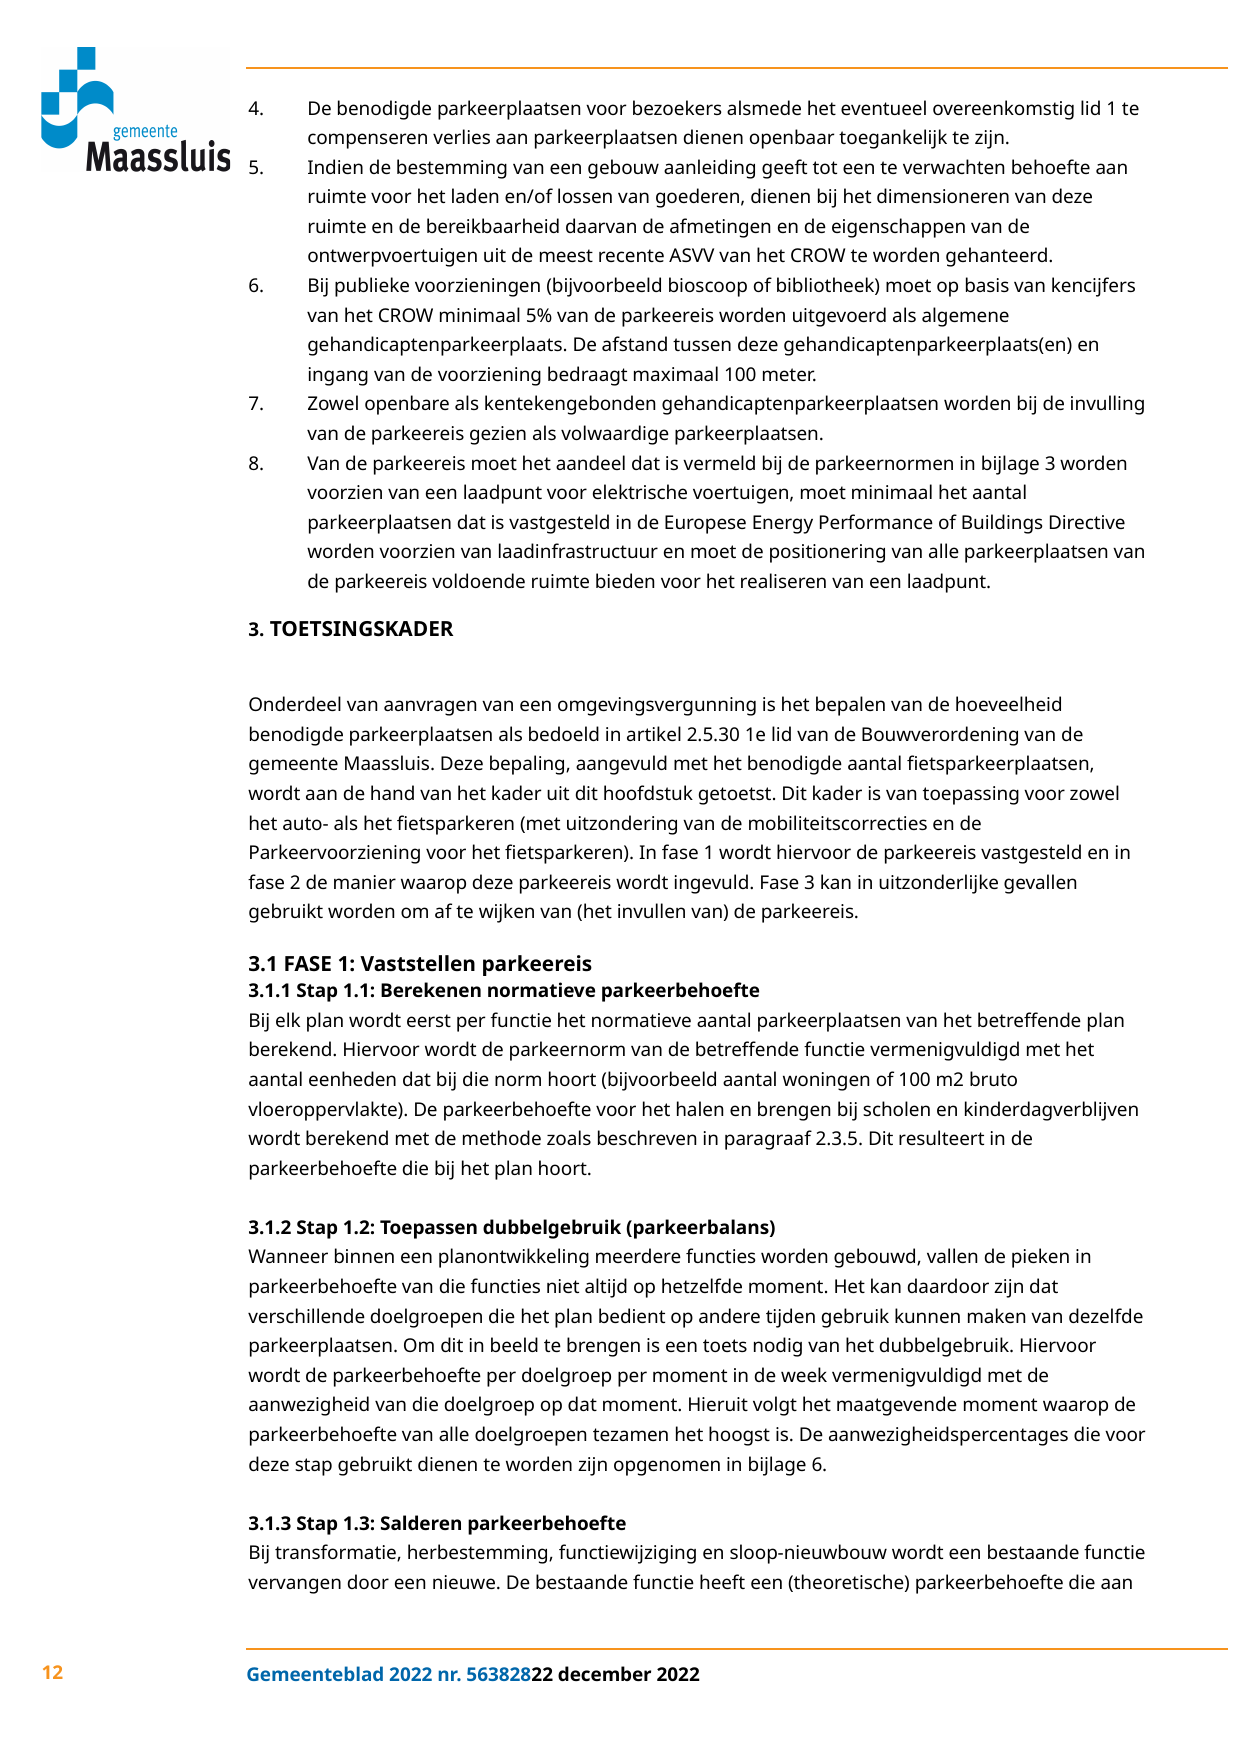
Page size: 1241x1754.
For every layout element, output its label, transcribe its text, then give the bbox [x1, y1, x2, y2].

list De benodigde parkeerplaatsen voor bezoekers alsmede het eventueel overeenkomstig lid 1 te compenseren verlies aan parkeerplaatsen dienen openbaar toegankelijk te zijn. [248, 95, 1152, 150]
text 3.1.2 Stap 1.2: Toepassen dubbelgebruik (parkeerbalans) [248, 1214, 1152, 1240]
text 3. TOETSINGSKADER [248, 614, 1152, 642]
text 3.1 FASE 1: Vaststellen parkeereis [248, 949, 1152, 977]
list Zowel openbare als kentekengebonden gehandicaptenparkeerplaatsen worden bij de invulling van de parkeereis gezien als volwaardige parkeerplaatsen. [248, 391, 1152, 446]
text Wanneer binnen een planontwikkeling meerdere functies worden gebouwd, vallen de pieken in parkeerbehoefte van die functies niet altijd op hetzelfde moment. Het kan daardoor zijn dat verschillende doelgroepen die het plan bedient op andere tijden gebruik kunnen maken van dezelfde parkeerplaatsen. Om dit in beeld te brengen is een toets nodig van het dubbelgebruik. Hiervoor wordt de parkeerbehoefte per doelgroep per moment in de week vermenigvuldigd met de aanwezigheid van die doelgroep op dat moment. Hieruit volgt het maatgevende moment waarop de parkeerbehoefte van alle doelgroepen tezamen het hoogst is. De aanwezigheidspercentages die voor deze stap gebruikt dienen te worden zijn opgenomen in bijlage 6. [248, 1244, 1152, 1476]
text Onderdeel van aanvragen van een omgevingsvergunning is het bepalen van de hoeveelheid benodigde parkeerplaatsen als bedoeld in artikel 2.5.30 1e lid van de Bouwverordening van de gemeente Maassluis. Deze bepaling, aangevuld met het benodigde aantal fietsparkeerplaatsen, wordt aan de hand van het kader uit dit hoofdstuk getoetst. Dit kader is van toepassing voor zowel het auto- als het fietsparkeren (met uitzondering van de mobiliteitscorrecties en de Parkeervoorziening voor het fietsparkeren). In fase 1 wordt hiervoor de parkeereis vastgesteld en in fase 2 de manier waarop deze parkeereis wordt ingevuld. Fase 3 kan in uitzonderlijke gevallen gebruikt worden om af te wijken van (het invullen van) de parkeereis. [248, 691, 1152, 924]
picture [41, 47, 231, 172]
list Bij publieke voorzieningen (bijvoorbeeld bioscoop of bibliotheek) moet op basis van kencijfers van het CROW minimaal 5% van de parkeereis worden uitgevoerd als algemene gehandicaptenparkeerplaats. De afstand tussen deze gehandicaptenparkeerplaats(en) en ingang van de voorziening bedraagt maximaal 100 meter. [248, 272, 1152, 387]
picture [41, 47, 77, 92]
list Van de parkeereis moet het aandeel dat is vermeld bij de parkeernormen in bijlage 3 worden voorzien van een laadpunt voor elektrische voertuigen, moet minimaal het aantal parkeerplaatsen dat is vastgesteld in de Europese Energy Performance of Buildings Directive worden voorzien van laadinfrastructuur en moet de positionering van alle parkeerplaatsen van de parkeereis voldoende ruimte bieden voor het realiseren van een laadpunt. [248, 450, 1152, 594]
text Bij elk plan wordt eerst per functie het normatieve aantal parkeerplaatsen van het betreffende plan berekend. Hiervoor wordt de parkeernorm van de betreffende functie vermenigvuldigd met het aantal eenheden dat bij die norm hoort (bijvoorbeeld aantal woningen of 100 m2 bruto vloeroppervlakte). De parkeerbehoefte voor het halen en brengen bij scholen en kinderdagverblijven wordt berekend met de methode zoals beschreven in paragraaf 2.3.5. Dit resulteert in de parkeerbehoefte die bij het plan hoort. [248, 1007, 1152, 1181]
text 3.1.3 Stap 1.3: Salderen parkeerbehoefte [248, 1510, 1152, 1536]
text 3.1.1 Stap 1.1: Berekenen normatieve parkeerbehoefte [248, 977, 1152, 1003]
text Bij transformatie, herbestemming, functiewijziging en sloop-nieuwbouw wordt een bestaande functie vervangen door een nieuwe. De bestaande functie heeft een (theoretische) parkeerbehoefte die aan [248, 1539, 1152, 1595]
list Indien de bestemming van een gebouw aanleiding geeft tot een te verwachten behoefte aan ruimte voor het laden en/of lossen van goederen, dienen bij het dimensioneren van deze ruimte en de bereikbaarheid daarvan de afmetingen en de eigenschappen van de ontwerpvoertuigen uit de meest recente ASVV van het CROW te worden gehanteerd. [248, 154, 1152, 268]
